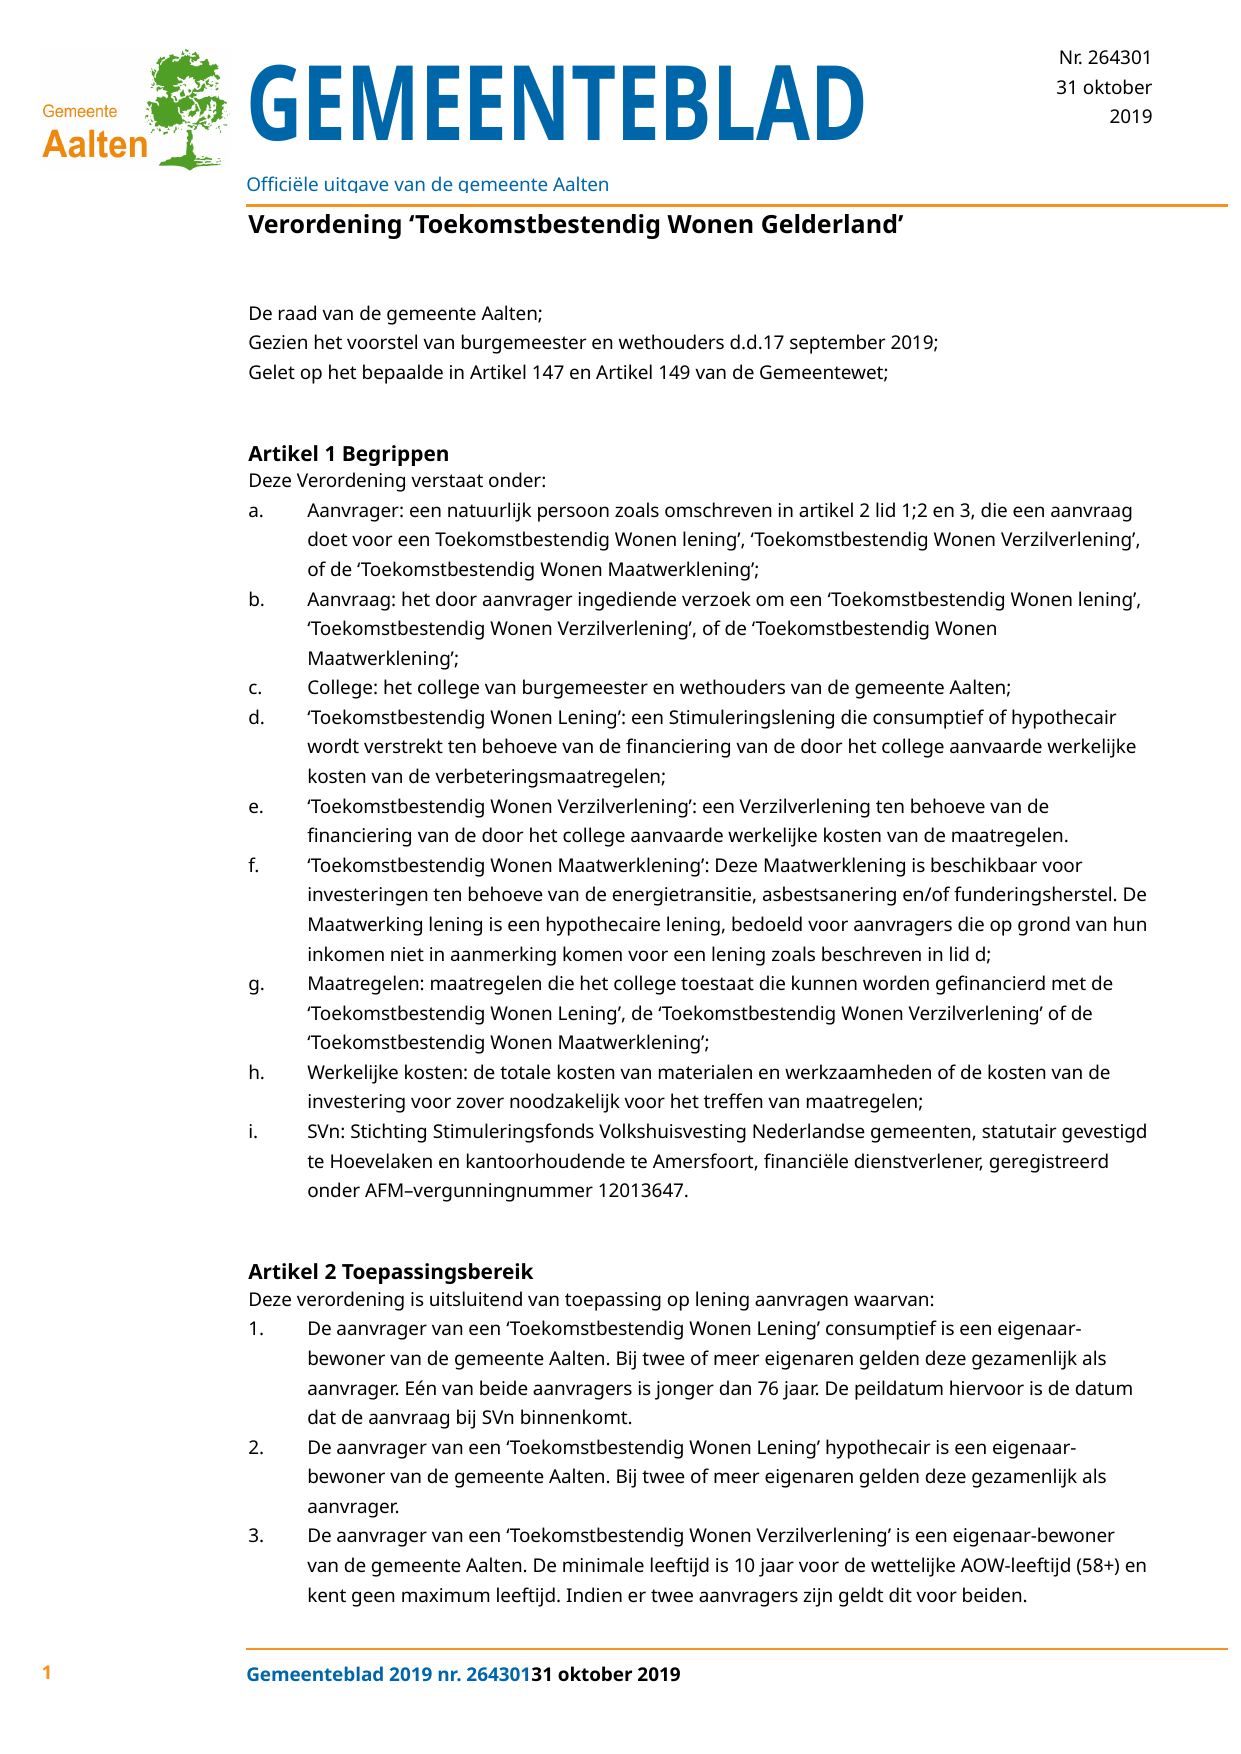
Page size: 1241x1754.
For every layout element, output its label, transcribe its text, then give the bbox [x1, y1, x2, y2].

text Artikel 2 Toepassingsbereik [248, 1257, 1152, 1286]
text Gezien het voorstel van burgemeester en wethouders d.d.17 september 2019; [248, 329, 1152, 355]
list De aanvrager van een ‘Toekomstbestendig Wonen Lening’ consumptief is een eigenaar-bewoner van de gemeente Aalten. Bij twee of meer eigenaren gelden deze gezamenlijk als aanvrager. Eén van beide aanvragers is jonger dan 76 jaar. De peildatum hiervoor is de datum dat de aanvraag bij SVn binnenkomt. [248, 1316, 1152, 1430]
list ‘Toekomstbestendig Wonen Verzilverlening’: een Verzilverlening ten behoeve van de financiering van de door het college aanvaarde werkelijke kosten van de maatregelen. [248, 793, 1152, 848]
text De raad van de gemeente Aalten; [248, 300, 1152, 326]
list Werkelijke kosten: de totale kosten van materialen en werkzaamheden of de kosten van de investering voor zover noodzakelijk voor het treffen van maatregelen; [248, 1059, 1152, 1114]
text Verordening ‘Toekomstbestendig Wonen Gelderland’ [248, 207, 1152, 241]
list College: het college van burgemeester en wethouders van de gemeente Aalten; [248, 674, 1152, 700]
list Maatregelen: maatregelen die het college toestaat die kunnen worden gefinancierd met de ‘Toekomstbestendig Wonen Lening’, de ‘Toekomstbestendig Wonen Verzilverlening’ of de ‘Toekomstbestendig Wonen Maatwerklening’; [248, 970, 1152, 1055]
list Aanvraag: het door aanvrager ingediende verzoek om een ‘Toekomstbestendig Wonen lening’, ‘Toekomstbestendig Wonen Verzilverlening’, of de ‘Toekomstbestendig Wonen Maatwerklening’; [248, 586, 1152, 671]
text Deze verordening is uitsluitend van toepassing op lening aanvragen waarvan: [248, 1286, 1152, 1312]
list Aanvrager: een natuurlijk persoon zoals omschreven in artikel 2 lid 1;2 en 3, die een aanvraag doet voor een Toekomstbestendig Wonen lening’, ‘Toekomstbestendig Wonen Verzilverlening’, of de ‘Toekomstbestendig Wonen Maatwerklening’; [248, 497, 1152, 582]
text Deze Verordening verstaat onder: [248, 467, 1152, 493]
list SVn: Stichting Stimuleringsfonds Volkshuisvesting Nederlandse gemeenten, statutair gevestigd te Hoevelaken en kantoorhoudende te Amersfoort, financiële dienstverlener, geregistreerd onder AFM–vergunningnummer 12013647. [248, 1118, 1152, 1203]
list De aanvrager van een ‘Toekomstbestendig Wonen Verzilverlening’ is een eigenaar-bewoner van de gemeente Aalten. De minimale leeftijd is 10 jaar voor de wettelijke AOW-leeftijd (58+) en kent geen maximum leeftijd. Indien er twee aanvragers zijn geldt dit voor beiden. [248, 1523, 1152, 1607]
list ‘Toekomstbestendig Wonen Lening’: een Stimuleringslening die consumptief of hypothecair wordt verstrekt ten behoeve van de financiering van de door het college aanvaarde werkelijke kosten van de verbeteringsmaatregelen; [248, 704, 1152, 789]
list De aanvrager van een ‘Toekomstbestendig Wonen Lening’ hypothecair is een eigenaar-bewoner van de gemeente Aalten. Bij twee of meer eigenaren gelden deze gezamenlijk als aanvrager. [248, 1434, 1152, 1519]
list ‘Toekomstbestendig Wonen Maatwerklening’: Deze Maatwerklening is beschikbaar voor investeringen ten behoeve van de energietransitie, asbestsanering en/of funderingsherstel. De Maatwerking lening is een hypothecaire lening, bedoeld voor aanvragers die op grond van hun inkomen niet in aanmerking komen voor een lening zoals beschreven in lid d; [248, 852, 1152, 967]
picture [41, 47, 231, 172]
text Artikel 1 Begrippen [248, 439, 1152, 467]
text Gelet op het bepaalde in Artikel 147 en Artikel 149 van de Gemeentewet; [248, 359, 1152, 385]
